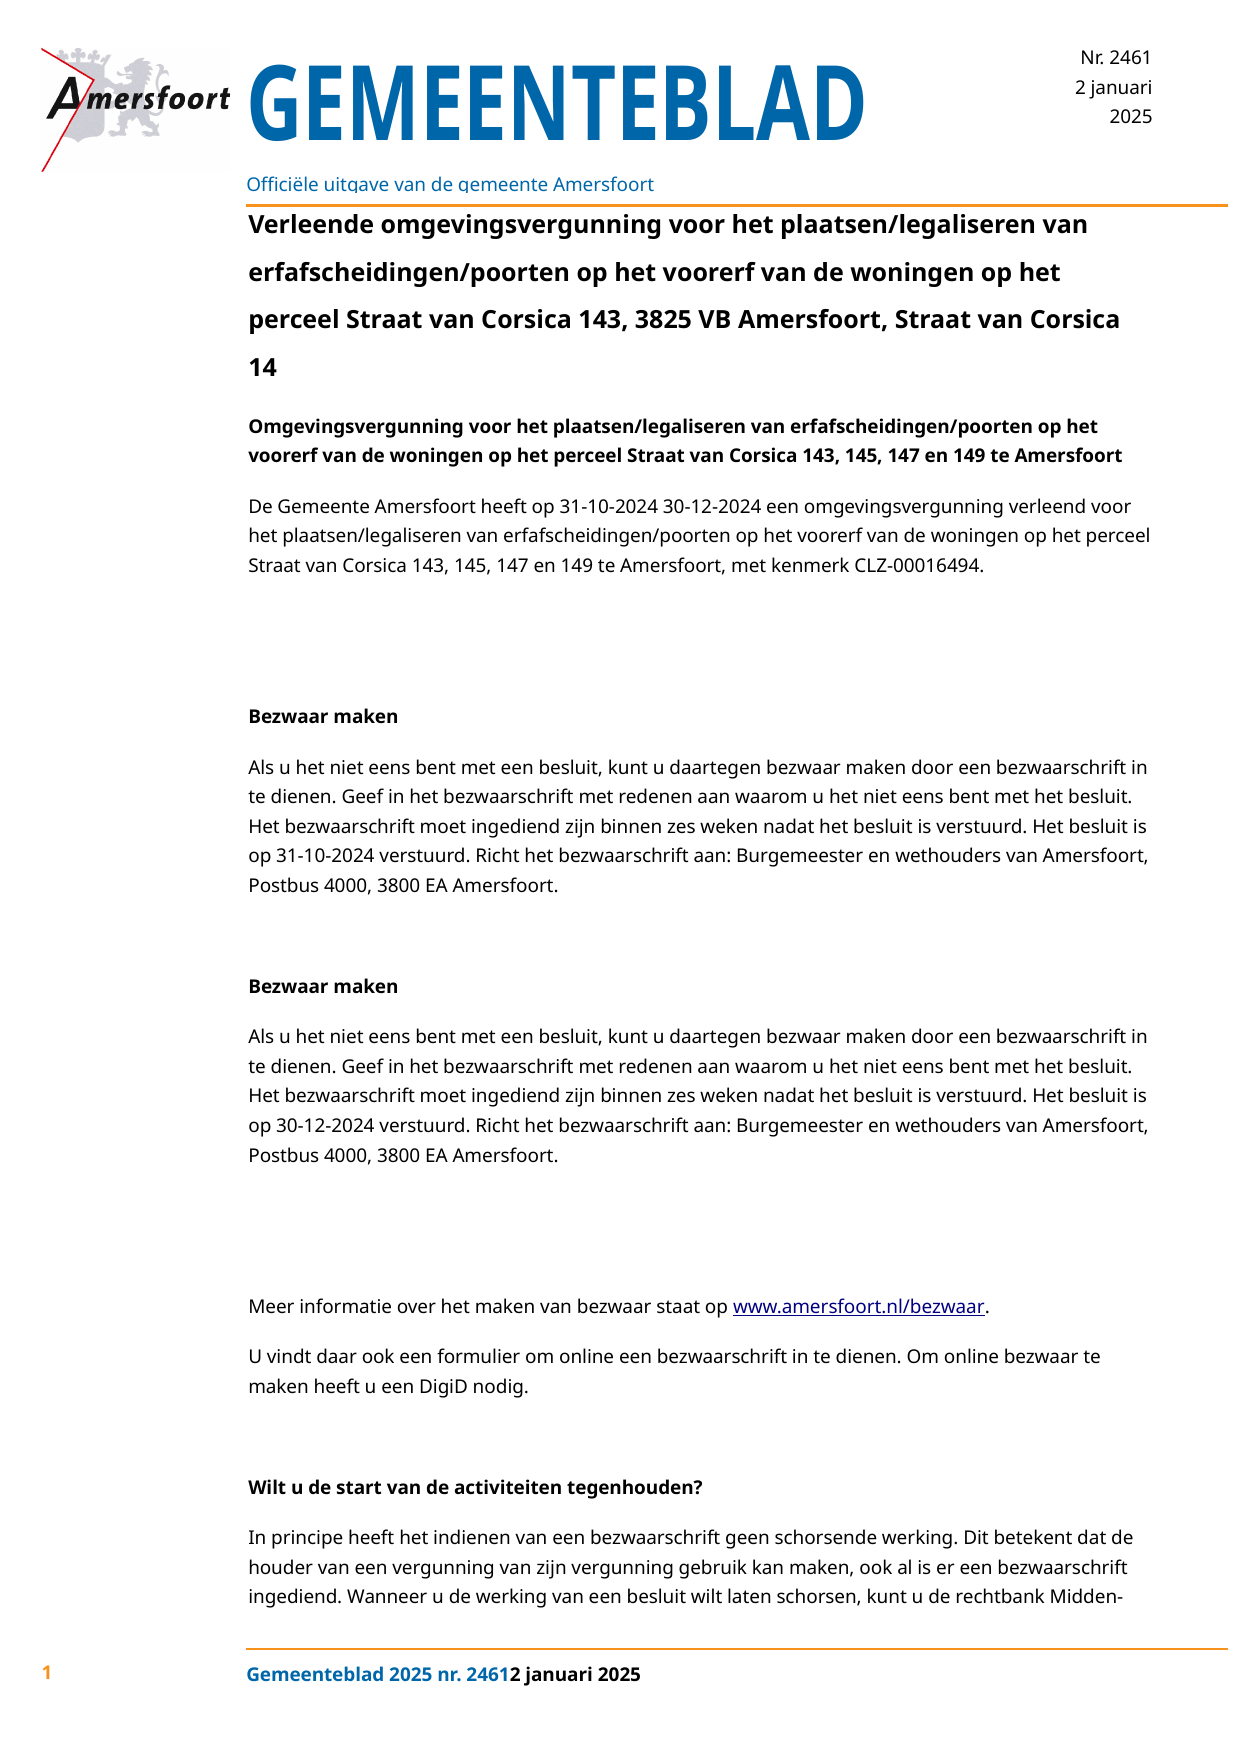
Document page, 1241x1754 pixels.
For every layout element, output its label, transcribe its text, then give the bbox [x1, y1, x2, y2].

text Als u het niet eens bent met een besluit, kunt u daartegen bezwaar maken door een bezwaarschrift in te dienen. Geef in het bezwaarschrift met redenen aan waarom u het niet eens bent met het besluit. Het bezwaarschrift moet ingediend zijn binnen zes weken nadat het besluit is verstuurd. Het besluit is op 30-12-2024 verstuurd. Richt het bezwaarschrift aan: Burgemeester en wethouders van Amersfoort, Postbus 4000, 3800 EA Amersfoort. [248, 1023, 1152, 1168]
text Als u het niet eens bent met een besluit, kunt u daartegen bezwaar maken door een bezwaarschrift in te dienen. Geef in het bezwaarschrift met redenen aan waarom u het niet eens bent met het besluit. Het bezwaarschrift moet ingediend zijn binnen zes weken nadat het besluit is verstuurd. Het besluit is op 31-10-2024 verstuurd. Richt het bezwaarschrift aan: Burgemeester en wethouders van Amersfoort, Postbus 4000, 3800 EA Amersfoort. [248, 754, 1152, 898]
text De Gemeente Amersfoort heeft op 31-10-2024 30-12-2024 een omgevingsvergunning verleend voor het plaatsen/legaliseren van erfafscheidingen/poorten op het voorerf van de woningen op het perceel Straat van Corsica 143, 145, 147 en 149 te Amersfoort, met kenmerk CLZ-00016494. [248, 493, 1152, 578]
text Bezwaar maken [248, 973, 1152, 999]
picture [41, 47, 231, 172]
text Omgevingsvergunning voor het plaatsen/legaliseren van erfafscheidingen/poorten op het voorerf van de woningen op het perceel Straat van Corsica 143, 145, 147 en 149 te Amersfoort [248, 413, 1152, 468]
text Wilt u de start van de activiteiten tegenhouden? [248, 1474, 1152, 1500]
text In principe heeft het indienen van een bezwaarschrift geen schorsende werking. Dit betekent dat de houder van een vergunning van zijn vergunning gebruik kan maken, ook al is er een bezwaarschrift ingediend. Wanneer u de werking van een besluit wilt laten schorsen, kunt u de rechtbank Midden- [248, 1524, 1152, 1609]
text Bezwaar maken [248, 703, 1152, 729]
text Meer informatie over het maken van bezwaar staat op www.amersfoort.nl/bezwaar. [248, 1293, 1152, 1319]
text U vindt daar ook een formulier om online een bezwaarschrift in te dienen. Om online bezwaar te maken heeft u een DigiD nodig. [248, 1343, 1152, 1399]
text Verleende omgevingsvergunning voor het plaatsen/legaliseren van erfafscheidingen/poorten op het voorerf van de woningen op het perceel Straat van Corsica 143, 3825 VB Amersfoort, Straat van Corsica 14 [248, 207, 1152, 384]
